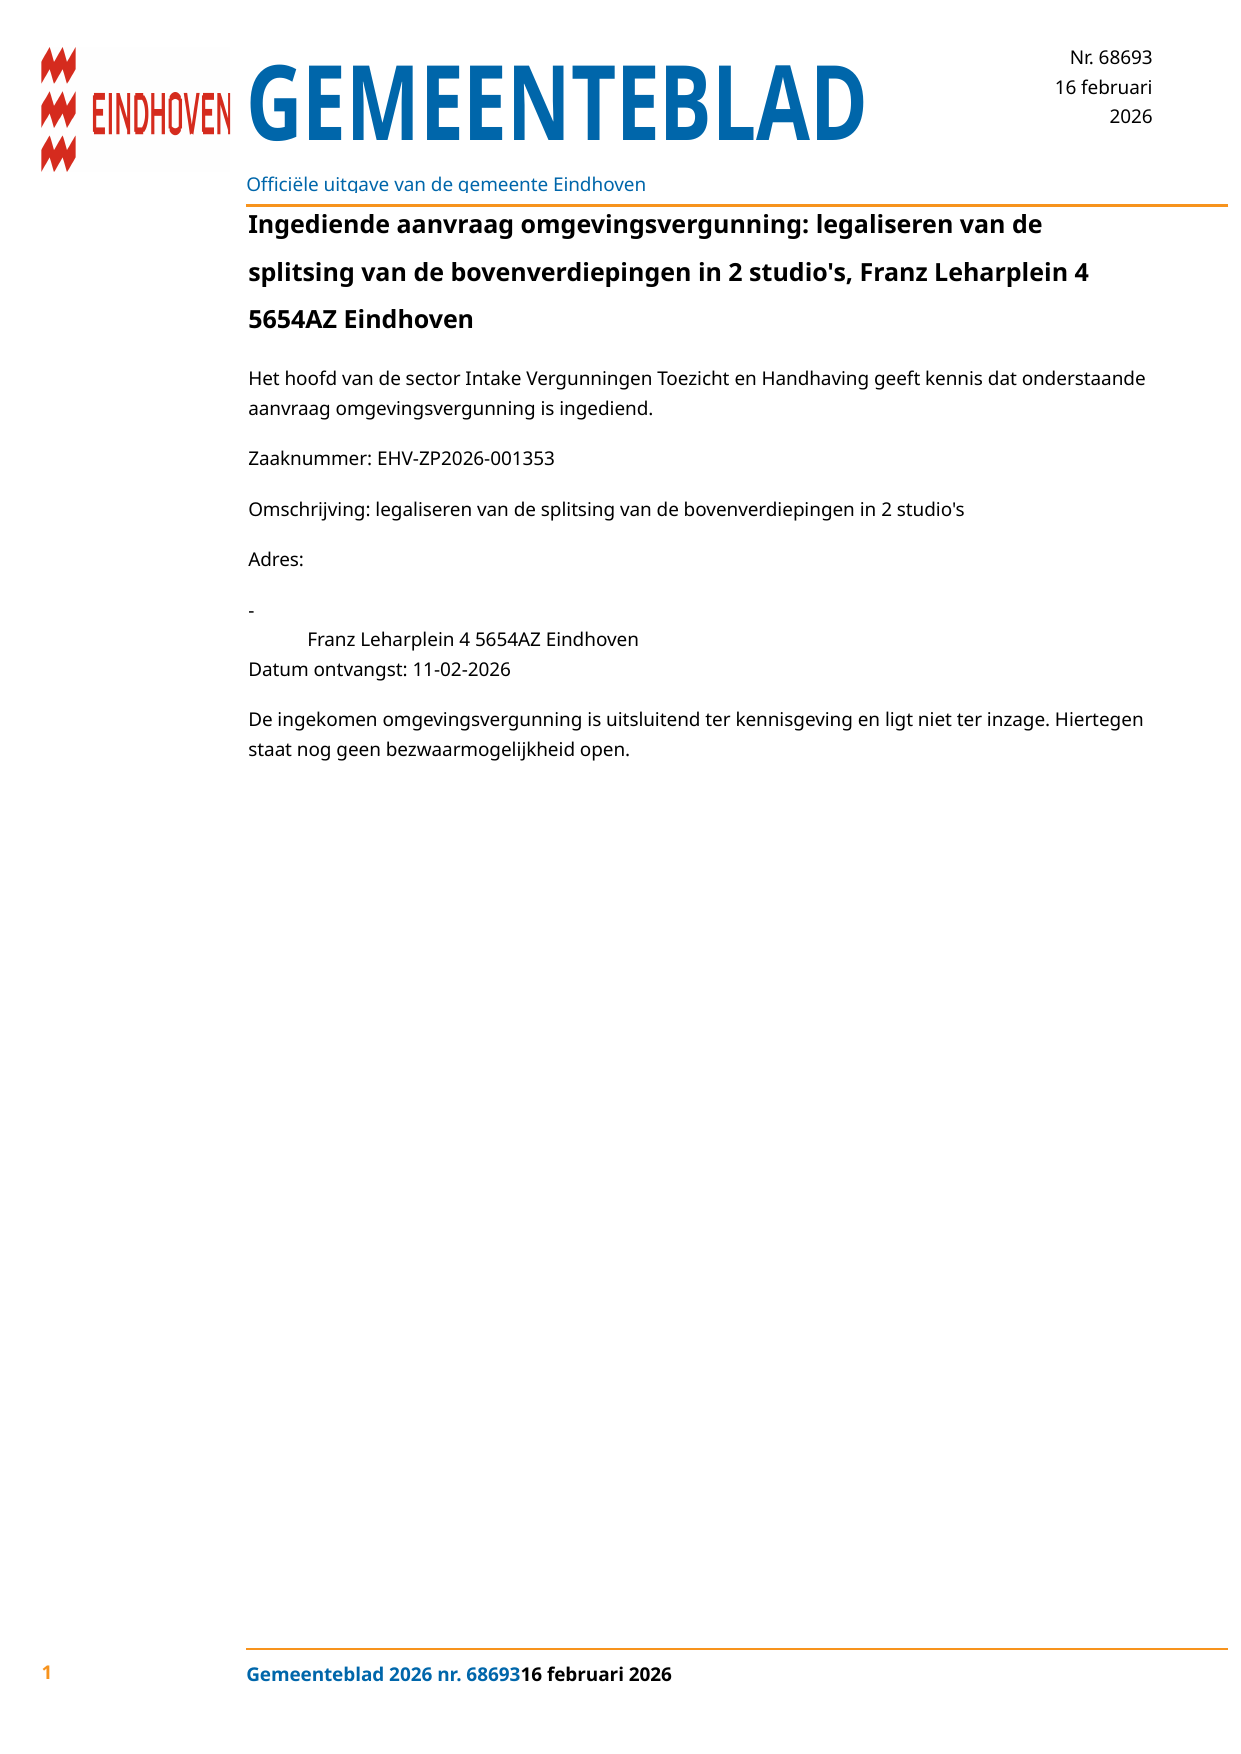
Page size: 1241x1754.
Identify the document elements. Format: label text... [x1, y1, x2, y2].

text Adres: [248, 546, 1152, 572]
text Omschrijving: legaliseren van de splitsing van de bovenverdiepingen in 2 studio's [248, 496, 1152, 522]
text Datum ontvangst: 11-02-2026 [248, 656, 1152, 682]
text Ingediende aanvraag omgevingsvergunning: legaliseren van de splitsing van de bovenverdiepingen in 2 studio's, Franz Leharplein 4 5654AZ Eindhoven [248, 207, 1152, 336]
text Het hoofd van de sector Intake Vergunningen Toezicht en Handhaving geeft kennis dat onderstaande aanvraag omgevingsvergunning is ingediend. [248, 366, 1152, 421]
text Zaaknummer: EHV-ZP2026-001353 [248, 446, 1152, 471]
text De ingekomen omgevingsvergunning is uitsluitend ter kennisgeving en ligt niet ter inzage. Hiertegen staat nog geen bezwaarmogelijkheid open. [248, 706, 1152, 762]
picture [41, 47, 231, 172]
list Franz Leharplein 4 5654AZ Eindhoven [248, 626, 1152, 652]
